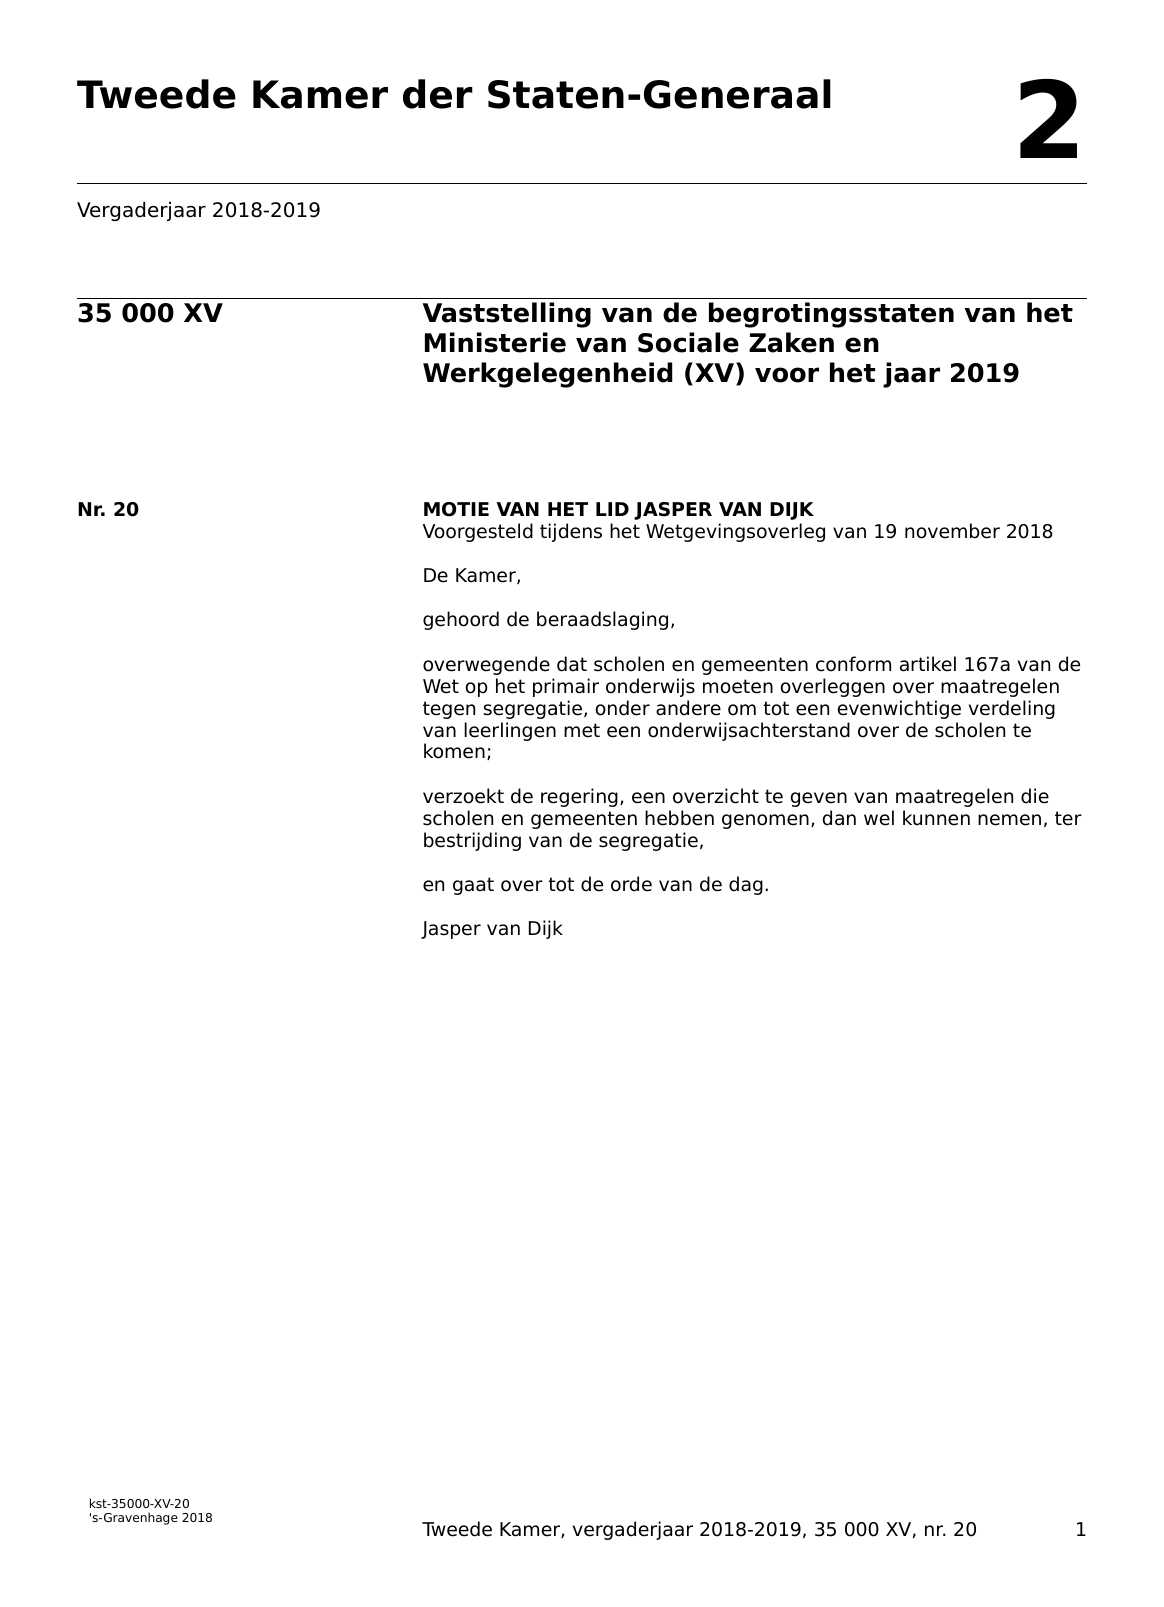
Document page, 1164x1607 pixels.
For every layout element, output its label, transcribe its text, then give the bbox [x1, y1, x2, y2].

text verzoekt de regering, een overzicht te geven van maatregelen die scholen en gemeenten hebben genomen, dan wel kunnen nemen, ter bestrijding van de segregatie, [422, 786, 1087, 852]
subtitle 35 000 XV Vaststelling van de begrotingsstaten van het Ministerie van Sociale Zaken en Werkgelegenheid (XV) voor het jaar 2019 [77, 299, 1087, 388]
text overwegende dat scholen en gemeenten conform artikel 167a van de Wet op het primair onderwijs moeten overleggen over maatregelen tegen segregatie, onder andere om tot een evenwichtige verdeling van leerlingen met een onderwijsachterstand over de scholen te komen; [422, 653, 1087, 763]
text kst-35000-XV-20 [88, 1497, 323, 1511]
table_header 2 [886, 59, 1087, 183]
text De Kamer, [422, 565, 1087, 587]
text Voorgesteld tijdens het Wetgevingsoverleg van 19 november 2018 [422, 521, 1087, 543]
text gehoord de beraadslaging, [422, 609, 1087, 631]
table_header Tweede Kamer der Staten-Generaal [77, 59, 886, 183]
subtitle Nr. 20 MOTIE VAN HET LID JASPER VAN DIJK [77, 499, 1087, 521]
text Jasper van Dijk [422, 918, 1087, 940]
table_cell Vergaderjaar 2018-2019 [77, 184, 1087, 298]
text en gaat over tot de orde van de dag. [422, 874, 1087, 896]
text 's-Gravenhage 2018 [88, 1511, 323, 1525]
